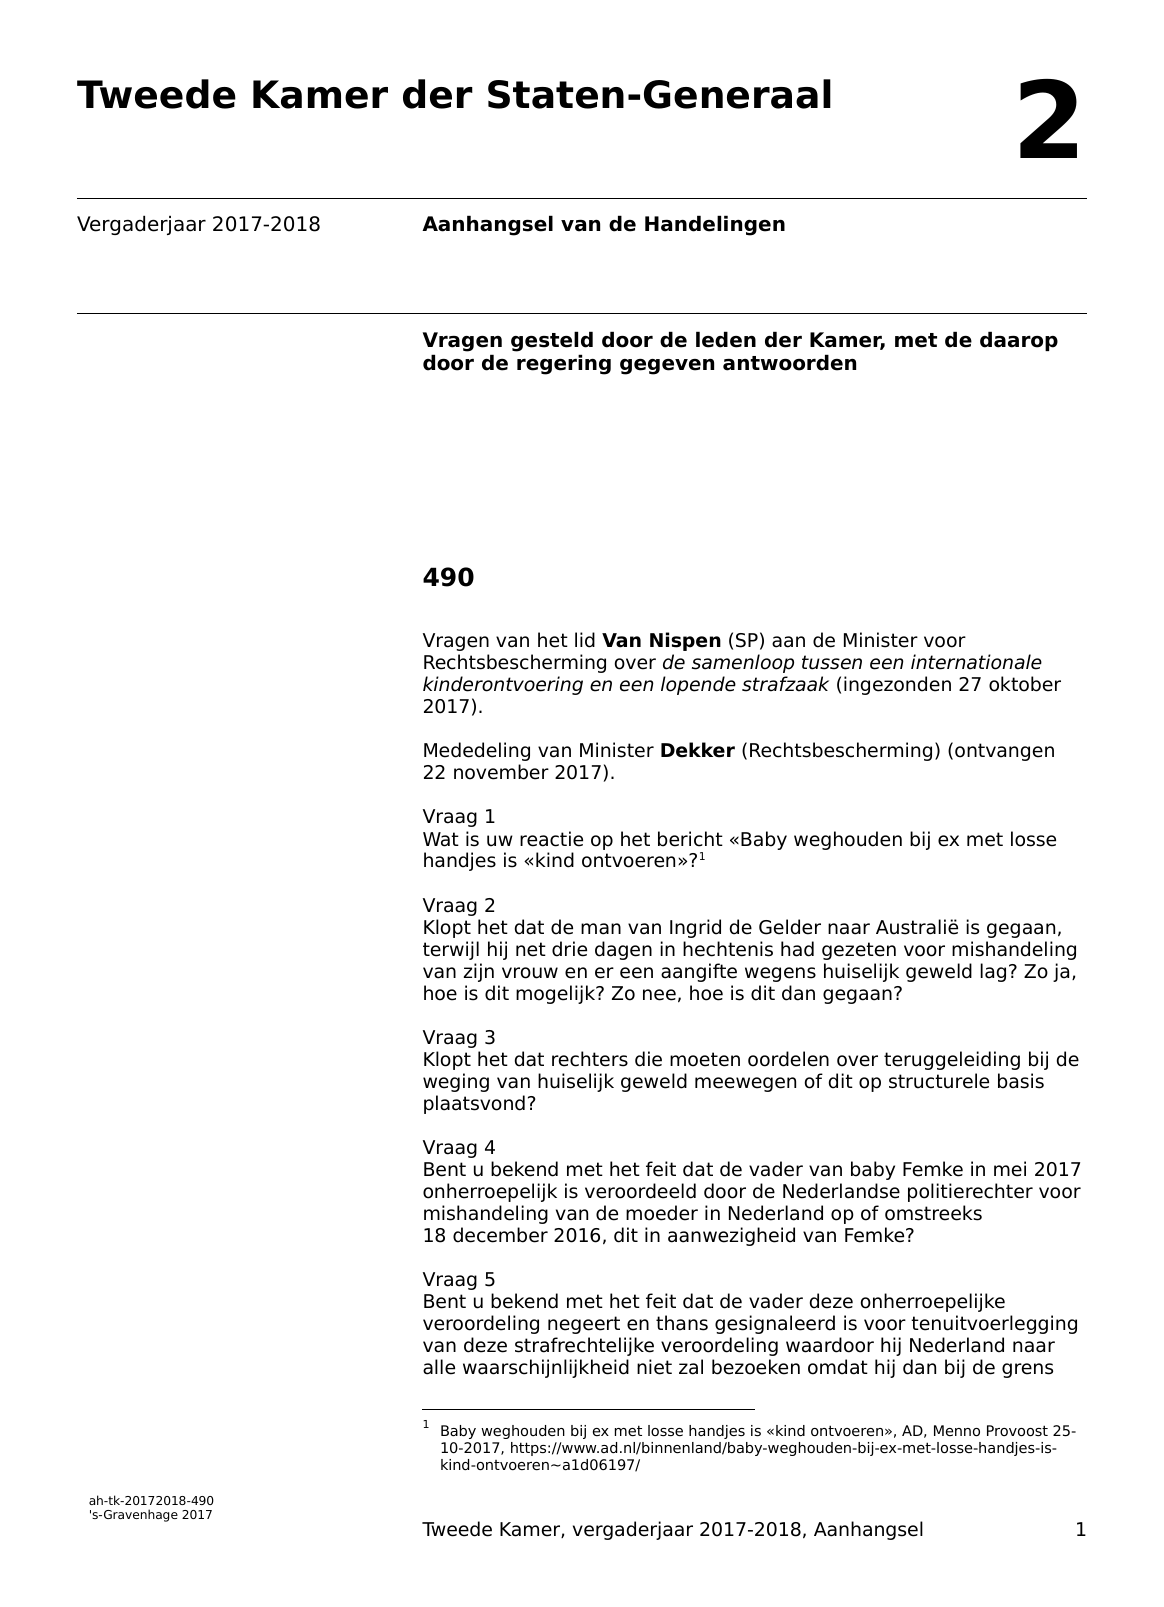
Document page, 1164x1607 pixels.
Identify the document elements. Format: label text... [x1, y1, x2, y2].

table_header 2 [886, 59, 1087, 198]
text Klopt het dat rechters die moeten oordelen over teruggeleiding bij de weging van huiselijk geweld meewegen of dit op structurele basis plaatsvond? [422, 1049, 1087, 1114]
text ah-tk-20172018-490 [88, 1494, 323, 1508]
table_cell Vergaderjaar 2017-2018 [77, 199, 422, 313]
text Vraag 3 [422, 1027, 1087, 1049]
text Vraag 5 [422, 1269, 1087, 1291]
table_cell [77, 314, 422, 375]
table_header Tweede Kamer der Staten-Generaal [77, 59, 886, 198]
text Vragen van het lid Van Nispen (SP) aan de Minister voor Rechtsbescherming over de samenloop tussen een internationale kinderontvoering en een lopende strafzaak (ingezonden 27 oktober 2017). [422, 630, 1087, 718]
text Wat is uw reactie op het bericht «Baby weghouden bij ex met losse handjes is «kind ontvoeren»? [422, 828, 1087, 872]
text 490 [422, 563, 1087, 592]
text Klopt het dat de man van Ingrid de Gelder naar Australië is gegaan, terwijl hij net drie dagen in hechtenis had gezeten voor mishandeling van zijn vrouw en er een aangifte wegens huiselijk geweld lag? Zo ja, hoe is dit mogelijk? Zo nee, hoe is dit dan gegaan? [422, 917, 1087, 1004]
table_cell Aanhangsel van de Handelingen [422, 199, 1087, 313]
text Vraag 1 [422, 806, 1087, 828]
text Mededeling van Minister Dekker (Rechtsbescherming) (ontvangen 22 november 2017). [422, 740, 1087, 784]
text Bent u bekend met het feit dat de vader van baby Femke in mei 2017 onherroepelijk is veroordeeld door de Nederlandse politierechter voor mishandeling van de moeder in Nederland op of omstreeks 18 december 2016, dit in aanwezigheid van Femke? [422, 1159, 1087, 1247]
text Baby weghouden bij ex met losse handjes is «kind ontvoeren», AD, Menno Provoost 25-10-2017, https://www.ad.nl/binnenland/baby-weghouden-bij-ex-met-losse-handjes-is-kind-ontvoeren~a1d06197/ [422, 1418, 1087, 1474]
text Vraag 2 [422, 894, 1087, 917]
table_cell Vragen gesteld door de leden der Kamer, met de daarop door de regering gegeven antwoorden [422, 314, 1087, 375]
text Bent u bekend met het feit dat de vader deze onherroepelijke veroordeling negeert en thans gesignaleerd is voor tenuitvoerlegging van deze strafrechtelijke veroordeling waardoor hij Nederland naar alle waarschijnlijkheid niet zal bezoeken omdat hij dan bij de grens [422, 1291, 1087, 1379]
text Vraag 4 [422, 1137, 1087, 1159]
text 's-Gravenhage 2017 [88, 1508, 323, 1522]
